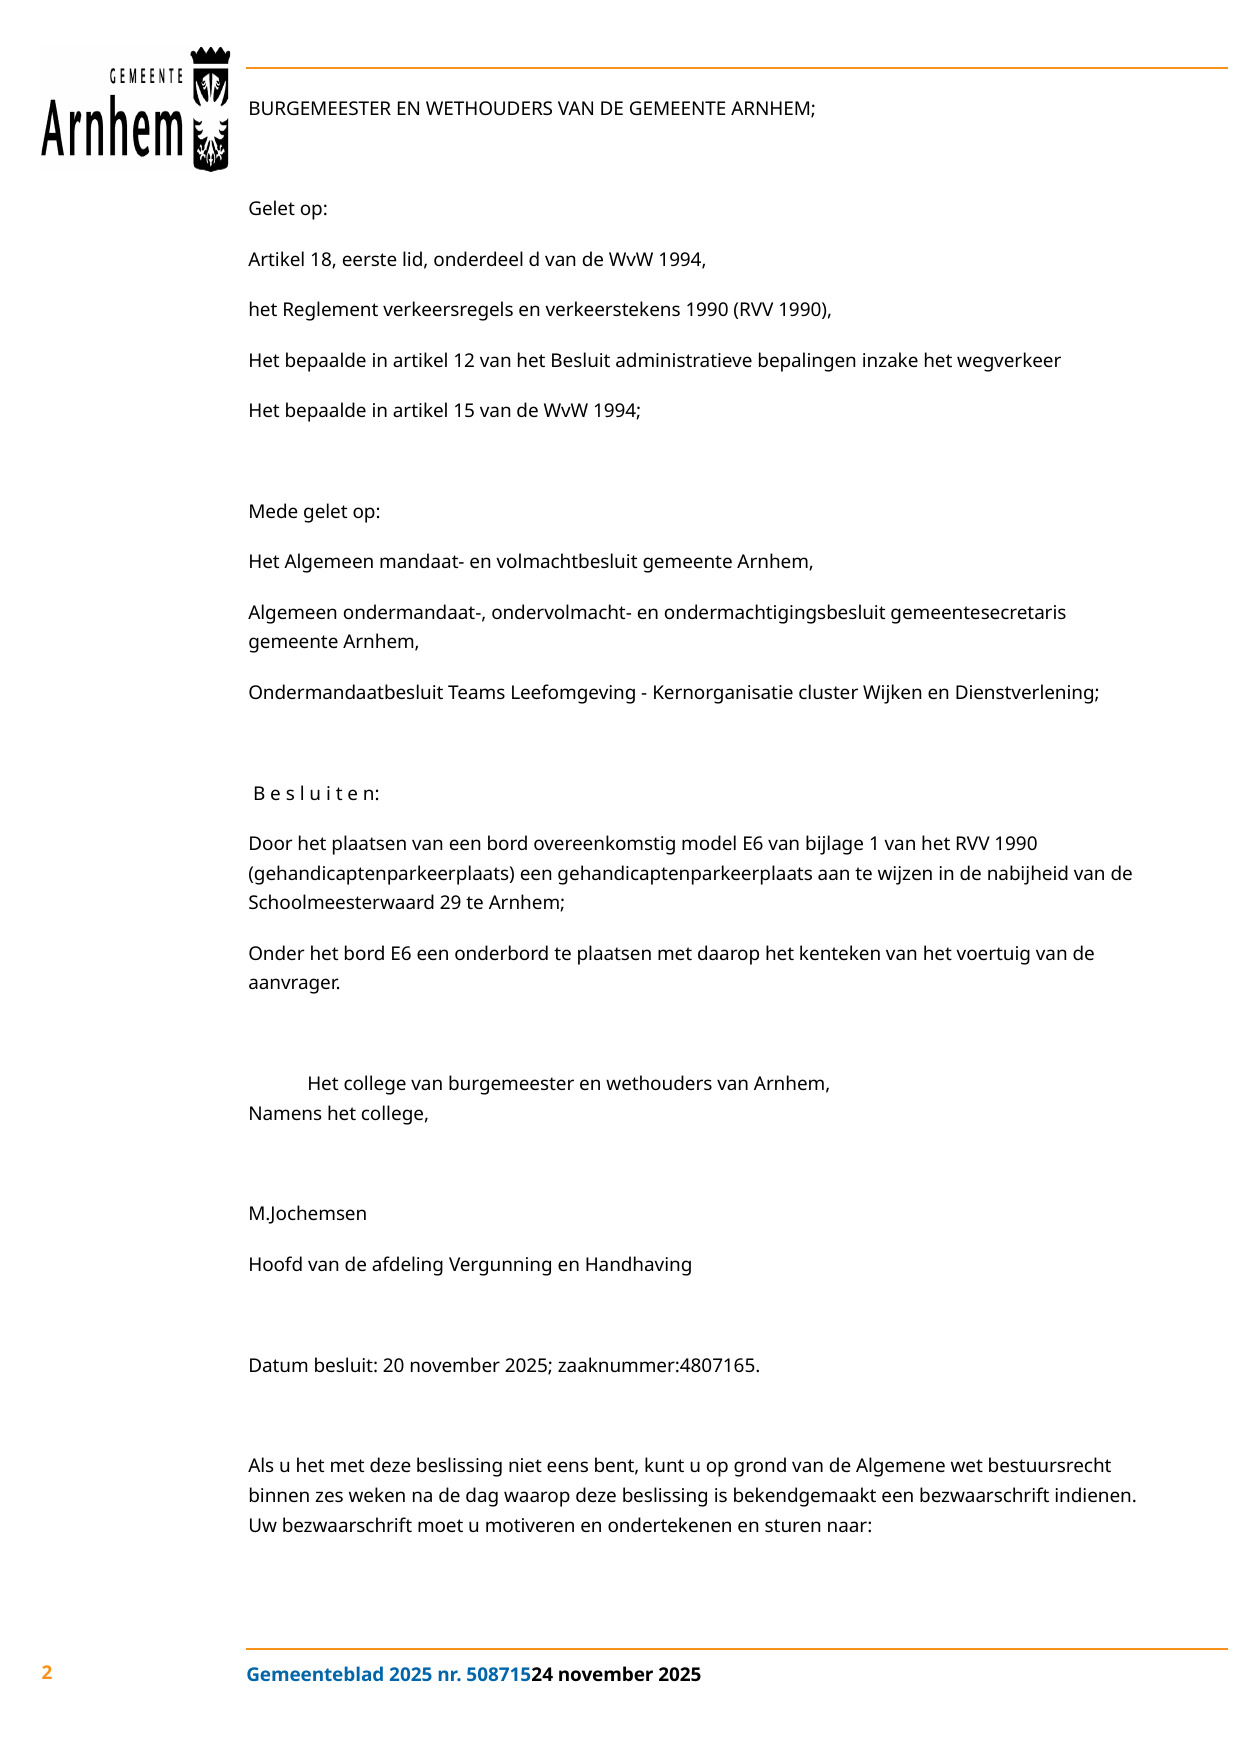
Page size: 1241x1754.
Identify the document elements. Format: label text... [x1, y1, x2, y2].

list Het college van burgemeester en wethouders van Arnhem, [248, 1070, 1152, 1096]
picture [41, 47, 231, 172]
text het Reglement verkeersregels en verkeerstekens 1990 (RVV 1990), [248, 296, 1152, 322]
text B e s l u i t e n: [248, 780, 1152, 806]
text BURGEMEESTER EN WETHOUDERS VAN DE GEMEENTE ARNHEM; [248, 95, 1152, 121]
text Mede gelet op: [248, 498, 1152, 524]
text Artikel 18, eerste lid, onderdeel d van de WvW 1994, [248, 246, 1152, 272]
text Namens het college, [248, 1100, 1152, 1126]
text Hoofd van de afdeling Vergunning en Handhaving [248, 1251, 1152, 1277]
text Door het plaatsen van een bord overeenkomstig model E6 van bijlage 1 van het RVV 1990 (gehandicaptenparkeerplaats) een gehandicaptenparkeerplaats aan te wijzen in de nabijheid van de Schoolmeesterwaard 29 te Arnhem; [248, 830, 1152, 915]
text Het bepaalde in artikel 15 van de WvW 1994; [248, 397, 1152, 423]
text Onder het bord E6 een onderbord te plaatsen met daarop het kenteken van het voertuig van de aanvrager. [248, 940, 1152, 995]
text Het bepaalde in artikel 12 van het Besluit administratieve bepalingen inzake het wegverkeer [248, 347, 1152, 373]
text Ondermandaatbesluit Teams Leefomgeving - Kernorganisatie cluster Wijken en Dienstverlening; [248, 679, 1152, 705]
text Gelet op: [248, 196, 1152, 221]
text M.Jochemsen [248, 1201, 1152, 1226]
text Als u het met deze beslissing niet eens bent, kunt u op grond van de Algemene wet bestuursrecht binnen zes weken na de dag waarop deze beslissing is bekendgemaakt een bezwaarschrift indienen. Uw bezwaarschrift moet u motiveren en ondertekenen en sturen naar: [248, 1453, 1152, 1538]
text Het Algemeen mandaat- en volmachtbesluit gemeente Arnhem, [248, 548, 1152, 574]
text Datum besluit: 20 november 2025; zaaknummer:4807165. [248, 1352, 1152, 1378]
text Algemeen ondermandaat-, ondervolmacht- en ondermachtigingsbesluit gemeentesecretaris gemeente Arnhem, [248, 599, 1152, 654]
